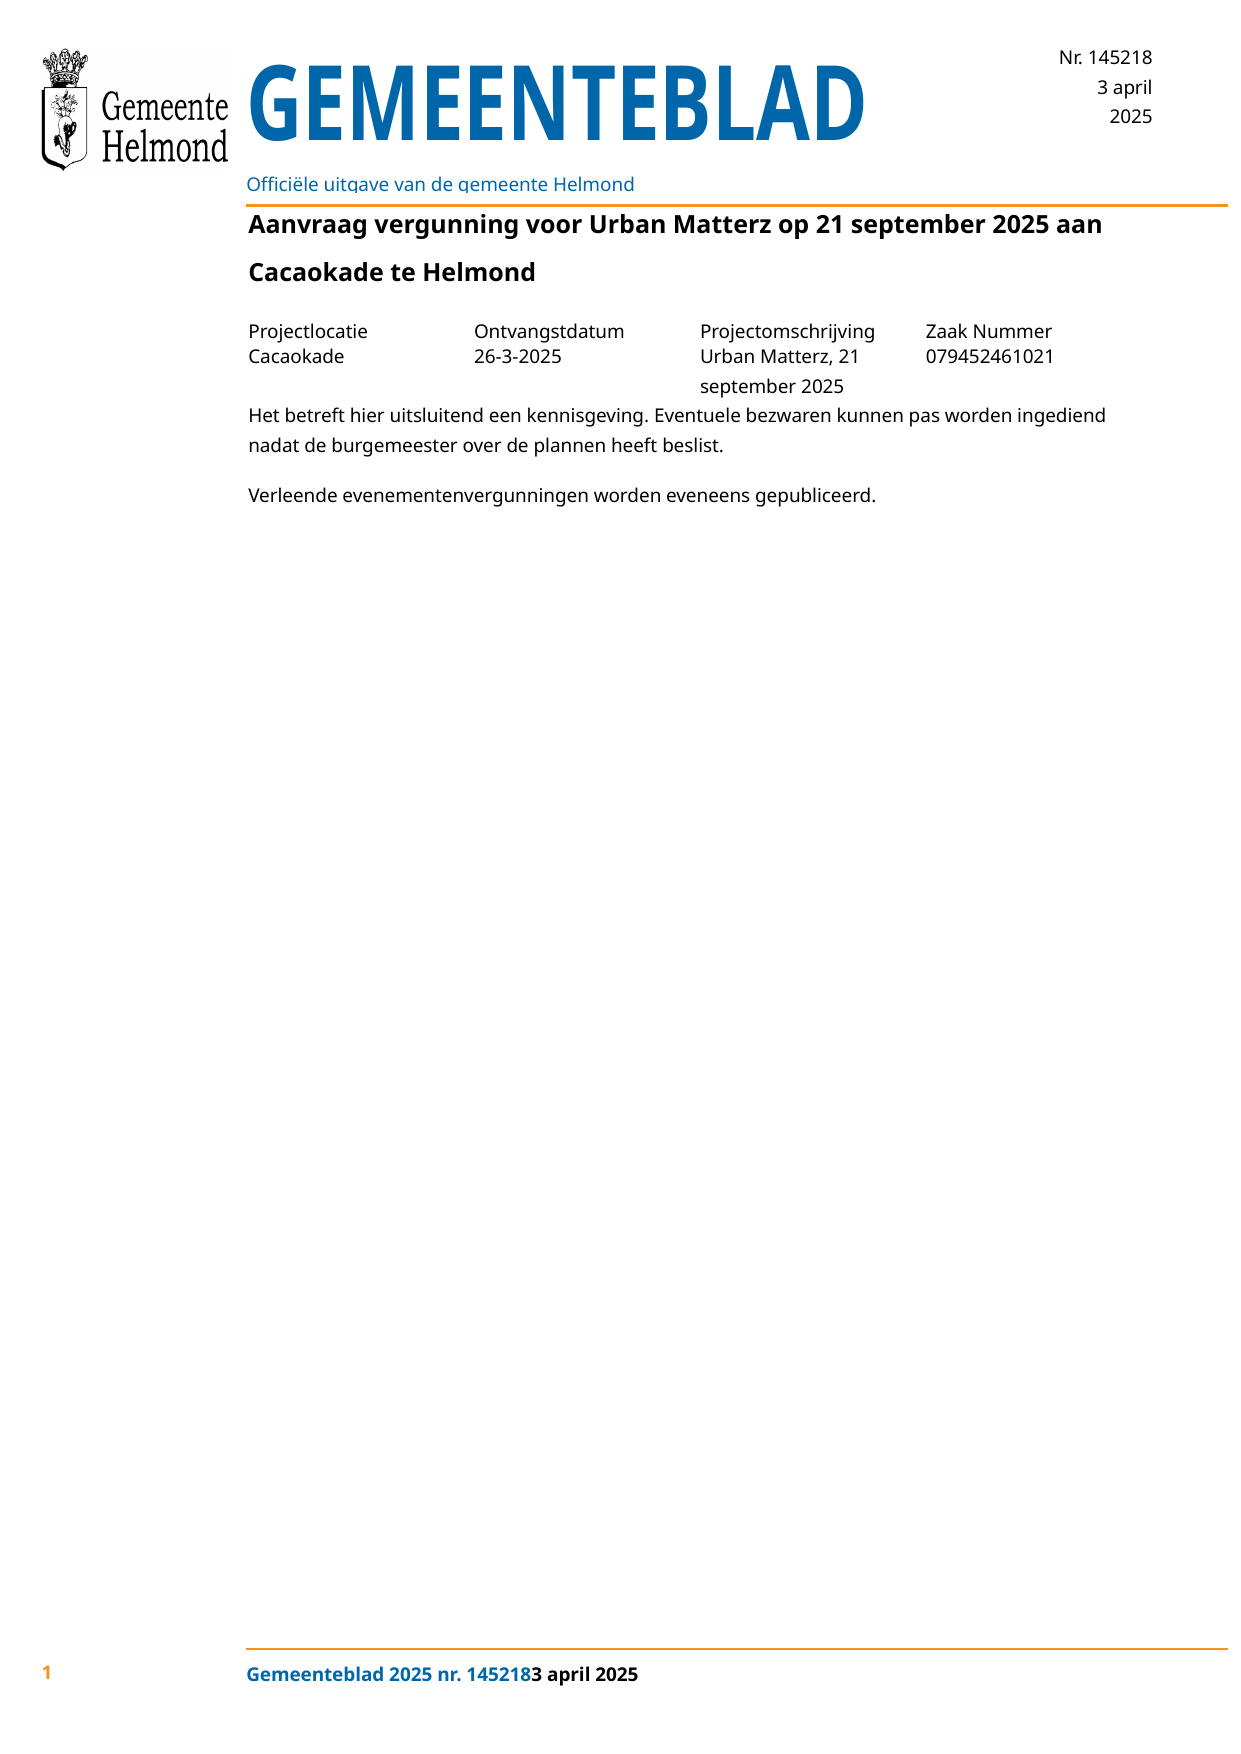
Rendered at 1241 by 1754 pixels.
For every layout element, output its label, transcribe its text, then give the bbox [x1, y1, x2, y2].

text Het betreft hier uitsluitend een kennisgeving. Eventuele bezwaren kunnen pas worden ingediend nadat de burgemeester over de plannen heeft beslist. [248, 402, 1152, 458]
picture [41, 47, 231, 172]
table_cell Cacaokade [248, 344, 474, 399]
table_cell Urban Matterz, 21 september 2025 [700, 344, 926, 399]
table_header Projectomschrijving [700, 318, 926, 344]
table_cell 26-3-2025 [474, 344, 700, 399]
table_header Zaak Nummer [926, 318, 1152, 344]
text Aanvraag vergunning voor Urban Matterz op 21 september 2025 aan Cacaokade te Helmond [248, 207, 1152, 288]
text Verleende evenementenvergunningen worden eveneens gepubliceerd. [248, 482, 1152, 508]
table_header Projectlocatie [248, 318, 474, 344]
table_cell 079452461021 [926, 344, 1152, 399]
table_header Ontvangstdatum [474, 318, 700, 344]
